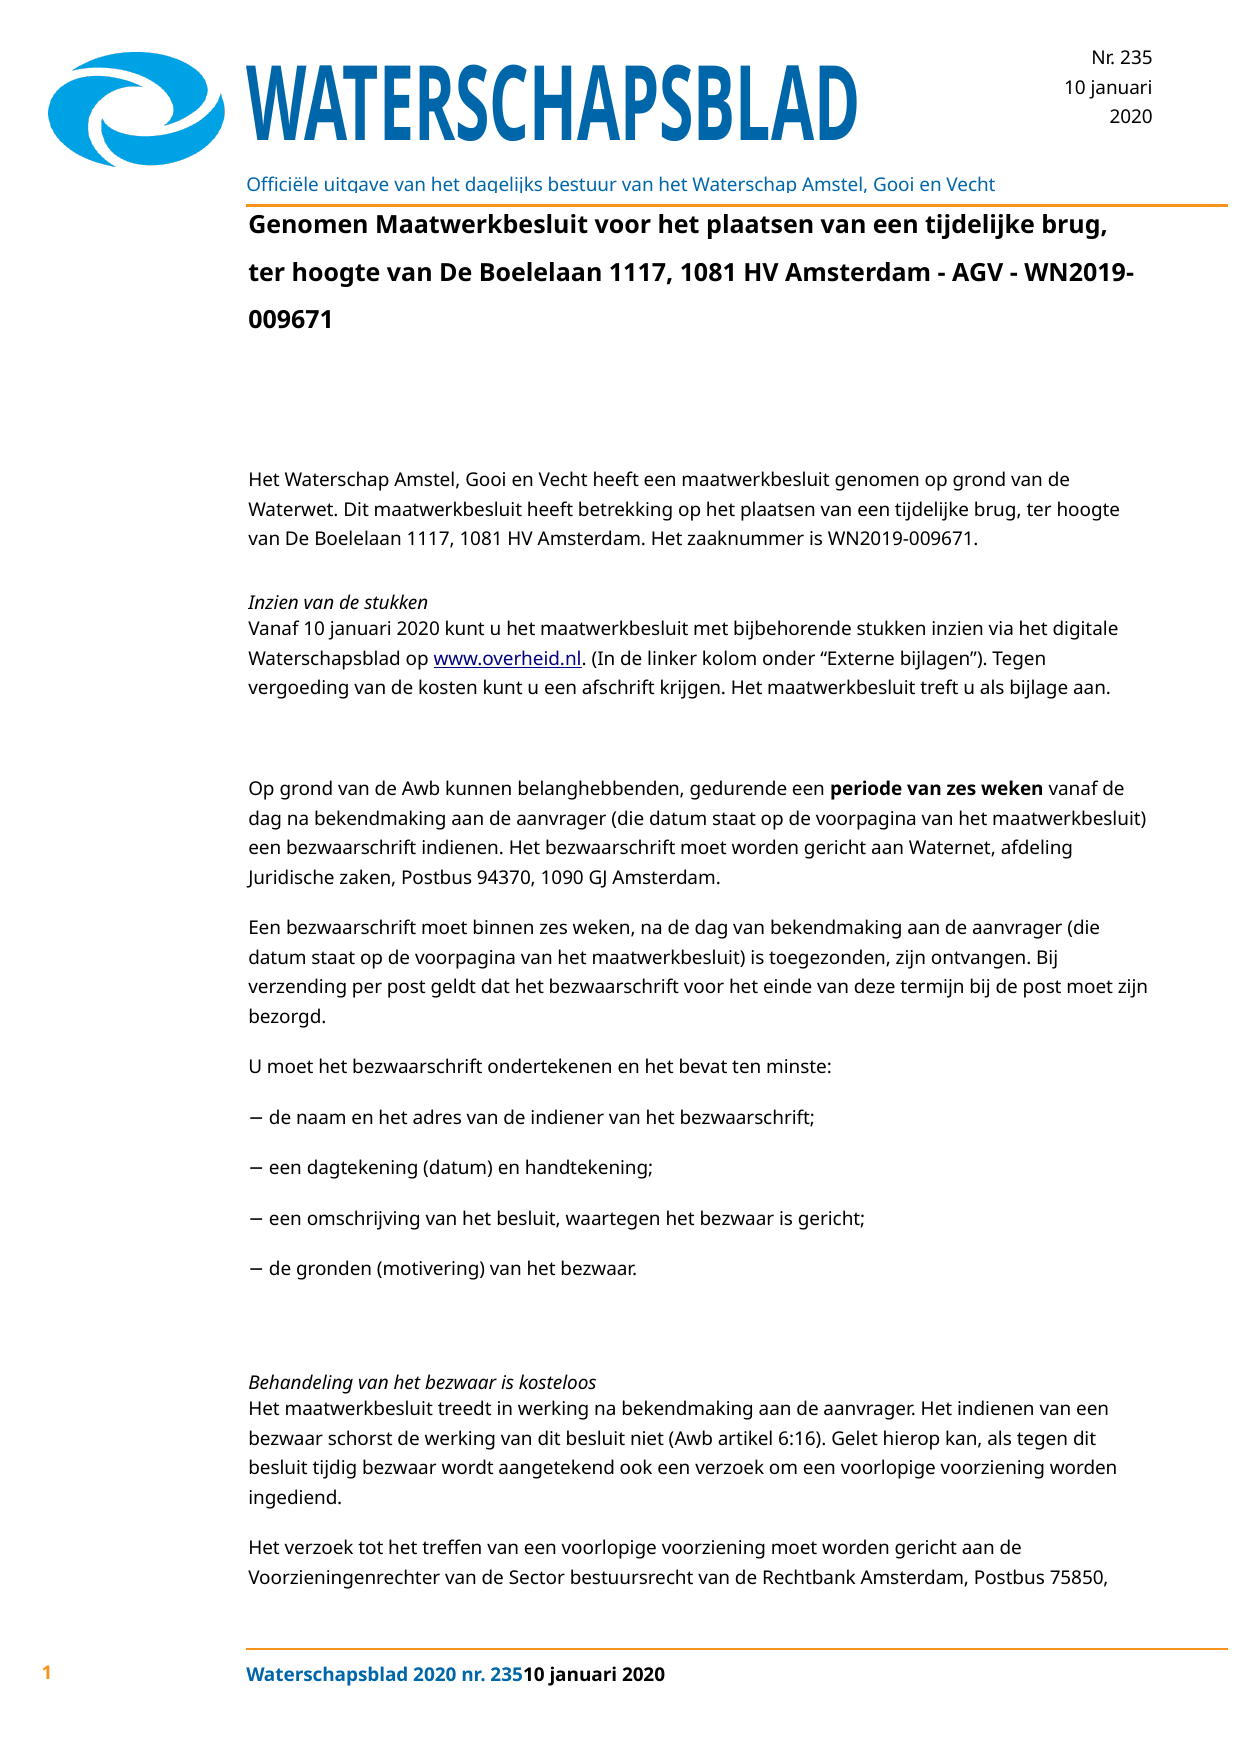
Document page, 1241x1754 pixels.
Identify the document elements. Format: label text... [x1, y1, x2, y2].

text Vanaf 10 januari 2020 kunt u het maatwerkbesluit met bijbehorende stukken inzien via het digitale Waterschapsblad op www.overheid.nl. (In de linker kolom onder “Externe bijlagen”). Tegen vergoeding van de kosten kunt u een afschrift krijgen. Het maatwerkbesluit treft u als bijlage aan. [248, 615, 1152, 700]
text − een omschrijving van het besluit, waartegen het bezwaar is gericht; [248, 1205, 1152, 1231]
text − een dagtekening (datum) en handtekening; [248, 1154, 1152, 1180]
text Inzien van de stukken [248, 589, 1152, 615]
text Het maatwerkbesluit treedt in werking na bekendmaking aan de aanvrager. Het indienen van een bezwaar schorst de werking van dit besluit niet (Awb artikel 6:16). Gelet hierop kan, als tegen dit besluit tijdig bezwaar wordt aangetekend ook een verzoek om een voorlopige voorziening worden ingediend. [248, 1395, 1152, 1510]
text − de gronden (motivering) van het bezwaar. [248, 1255, 1152, 1281]
text Genomen Maatwerkbesluit voor het plaatsen van een tijdelijke brug, ter hoogte van De Boelelaan 1117, 1081 HV Amsterdam - AGV - WN2019-009671 [248, 207, 1152, 336]
picture [41, 47, 231, 172]
text U moet het bezwaarschrift ondertekenen en het bevat ten minste: [248, 1053, 1152, 1079]
text − de naam en het adres van de indiener van het bezwaarschrift; [248, 1104, 1152, 1130]
text Het verzoek tot het treffen van een voorlopige voorziening moet worden gericht aan de Voorzieningenrechter van de Sector bestuursrecht van de Rechtbank Amsterdam, Postbus 75850, [248, 1534, 1152, 1590]
text Een bezwaarschrift moet binnen zes weken, na de dag van bekendmaking aan de aanvrager (die datum staat op de voorpagina van het maatwerkbesluit) is toegezonden, zijn ontvangen. Bij verzending per post geldt dat het bezwaarschrift voor het einde van deze termijn bij de post moet zijn bezorgd. [248, 914, 1152, 1029]
text Behandeling van het bezwaar is kosteloos [248, 1369, 1152, 1395]
text Het Waterschap Amstel, Gooi en Vecht heeft een maatwerkbesluit genomen op grond van de Waterwet. Dit maatwerkbesluit heeft betrekking op het plaatsen van een tijdelijke brug, ter hoogte van De Boelelaan 1117, 1081 HV Amsterdam. Het zaaknummer is WN2019-009671. [248, 466, 1152, 551]
text Op grond van de Awb kunnen belanghebbenden, gedurende een periode van zes weken vanaf de dag na bekendmaking aan de aanvrager (die datum staat op de voorpagina van het maatwerkbesluit) een bezwaarschrift indienen. Het bezwaarschrift moet worden gericht aan Waternet, afdeling Juridische zaken, Postbus 94370, 1090 GJ Amsterdam. [248, 775, 1152, 890]
